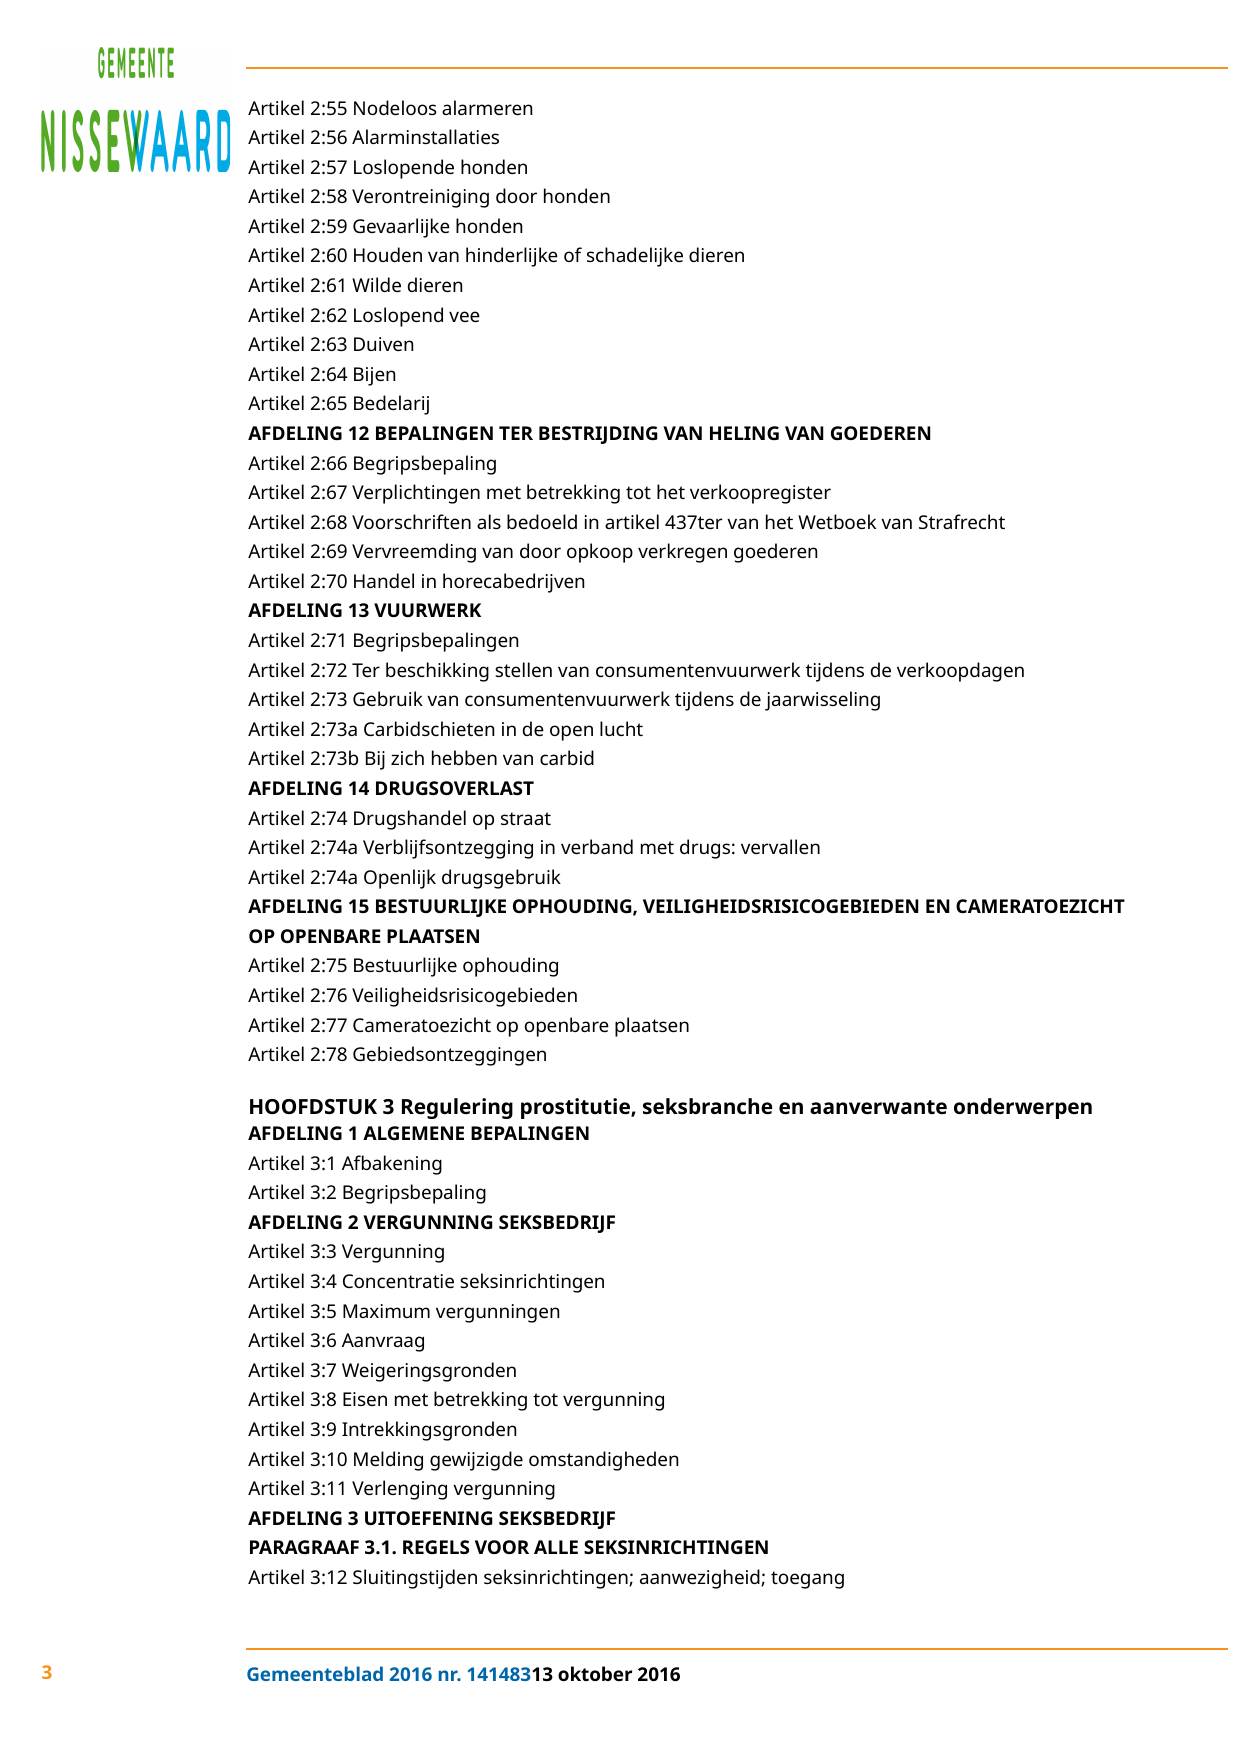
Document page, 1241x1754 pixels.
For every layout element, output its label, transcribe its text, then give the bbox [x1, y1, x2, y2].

text Artikel 2:57 Loslopende honden [248, 154, 1152, 180]
text Artikel 2:74a Openlijk drugsgebruik [248, 864, 1152, 890]
text Artikel 3:3 Vergunning [248, 1239, 1152, 1264]
text Artikel 2:75 Bestuurlijke ophouding [248, 953, 1152, 978]
text Artikel 3:4 Concentratie seksinrichtingen [248, 1268, 1152, 1294]
text Artikel 2:73b Bij zich hebben van carbid [248, 746, 1152, 771]
text Artikel 2:63 Duiven [248, 331, 1152, 357]
picture [154, 157, 165, 172]
text Artikel 2:74a Verblijfsontzegging in verband met drugs: vervallen [248, 834, 1152, 860]
text Artikel 3:8 Eisen met betrekking tot vergunning [248, 1387, 1152, 1412]
text Artikel 3:12 Sluitingstijden seksinrichtingen; aanwezigheid; toegang [248, 1564, 1152, 1590]
text Artikel 2:69 Vervreemding van door opkoop verkregen goederen [248, 538, 1152, 564]
text AFDELING 2 VERGUNNING SEKSBEDRIJF [248, 1209, 1152, 1235]
text PARAGRAAF 3.1. REGELS VOOR ALLE SEKSINRICHTINGEN [248, 1534, 1152, 1560]
text AFDELING 1 ALGEMENE BEPALINGEN [248, 1120, 1152, 1146]
text Artikel 2:58 Verontreiniging door honden [248, 183, 1152, 209]
text Artikel 2:64 Bijen [248, 361, 1152, 387]
text Artikel 3:11 Verlenging vergunning [248, 1475, 1152, 1501]
picture [176, 157, 187, 172]
text Artikel 3:5 Maximum vergunningen [248, 1298, 1152, 1323]
text Artikel 2:55 Nodeloos alarmeren [248, 95, 1152, 121]
picture [201, 122, 206, 138]
text Artikel 3:10 Melding gewijzigde omstandigheden [248, 1446, 1152, 1471]
text Artikel 2:59 Gevaarlijke honden [248, 213, 1152, 239]
text Artikel 2:73a Carbidschieten in de open lucht [248, 716, 1152, 742]
text Artikel 2:67 Verplichtingen met betrekking tot het verkoopregister [248, 479, 1152, 505]
text Artikel 2:66 Begripsbepaling [248, 450, 1152, 476]
text Artikel 3:6 Aanvraag [248, 1327, 1152, 1353]
text Artikel 3:7 Weigeringsgronden [248, 1357, 1152, 1383]
text Artikel 2:68 Voorschriften als bedoeld in artikel 437ter van het Wetboek van Strafrecht [248, 509, 1152, 535]
text AFDELING 15 BESTUURLIJKE OPHOUDING, VEILIGHEIDSRISICOGEBIEDEN EN CAMERATOEZICHT OP OPENBARE PLAATSEN [248, 893, 1152, 949]
text AFDELING 13 VUURWERK [248, 598, 1152, 623]
text Artikel 2:78 Gebiedsontzeggingen [248, 1041, 1152, 1067]
text HOOFDSTUK 3 Regulering prostitutie, seksbranche en aanverwante onderwerpen [248, 1092, 1152, 1120]
text Artikel 2:70 Handel in horecabedrijven [248, 568, 1152, 594]
text AFDELING 12 BEPALINGEN TER BESTRIJDING VAN HELING VAN GOEDEREN [248, 420, 1152, 446]
text Artikel 2:62 Loslopend vee [248, 302, 1152, 328]
text Artikel 2:56 Alarminstallaties [248, 124, 1152, 150]
text Artikel 2:74 Drugshandel op straat [248, 805, 1152, 831]
text Artikel 2:76 Veiligheidsrisicogebieden [248, 982, 1152, 1008]
text Artikel 3:9 Intrekkingsgronden [248, 1416, 1152, 1442]
picture [41, 47, 231, 172]
text Artikel 2:71 Begripsbepalingen [248, 627, 1152, 653]
text Artikel 2:77 Cameratoezicht op openbare plaatsen [248, 1012, 1152, 1038]
text AFDELING 3 UITOEFENING SEKSBEDRIJF [248, 1505, 1152, 1531]
picture [200, 151, 206, 172]
text Artikel 2:61 Wilde dieren [248, 272, 1152, 298]
text Artikel 2:72 Ter beschikking stellen van consumentenvuurwerk tijdens de verkoopdagen [248, 657, 1152, 683]
text Artikel 3:1 Afbakening [248, 1150, 1152, 1176]
text Artikel 2:60 Houden van hinderlijke of schadelijke dieren [248, 243, 1152, 268]
text Artikel 2:73 Gebruik van consumentenvuurwerk tijdens de jaarwisseling [248, 686, 1152, 712]
text AFDELING 14 DRUGSOVERLAST [248, 775, 1152, 801]
text Artikel 2:65 Bedelarij [248, 391, 1152, 416]
picture [222, 122, 227, 160]
text Artikel 3:2 Begripsbepaling [248, 1179, 1152, 1205]
